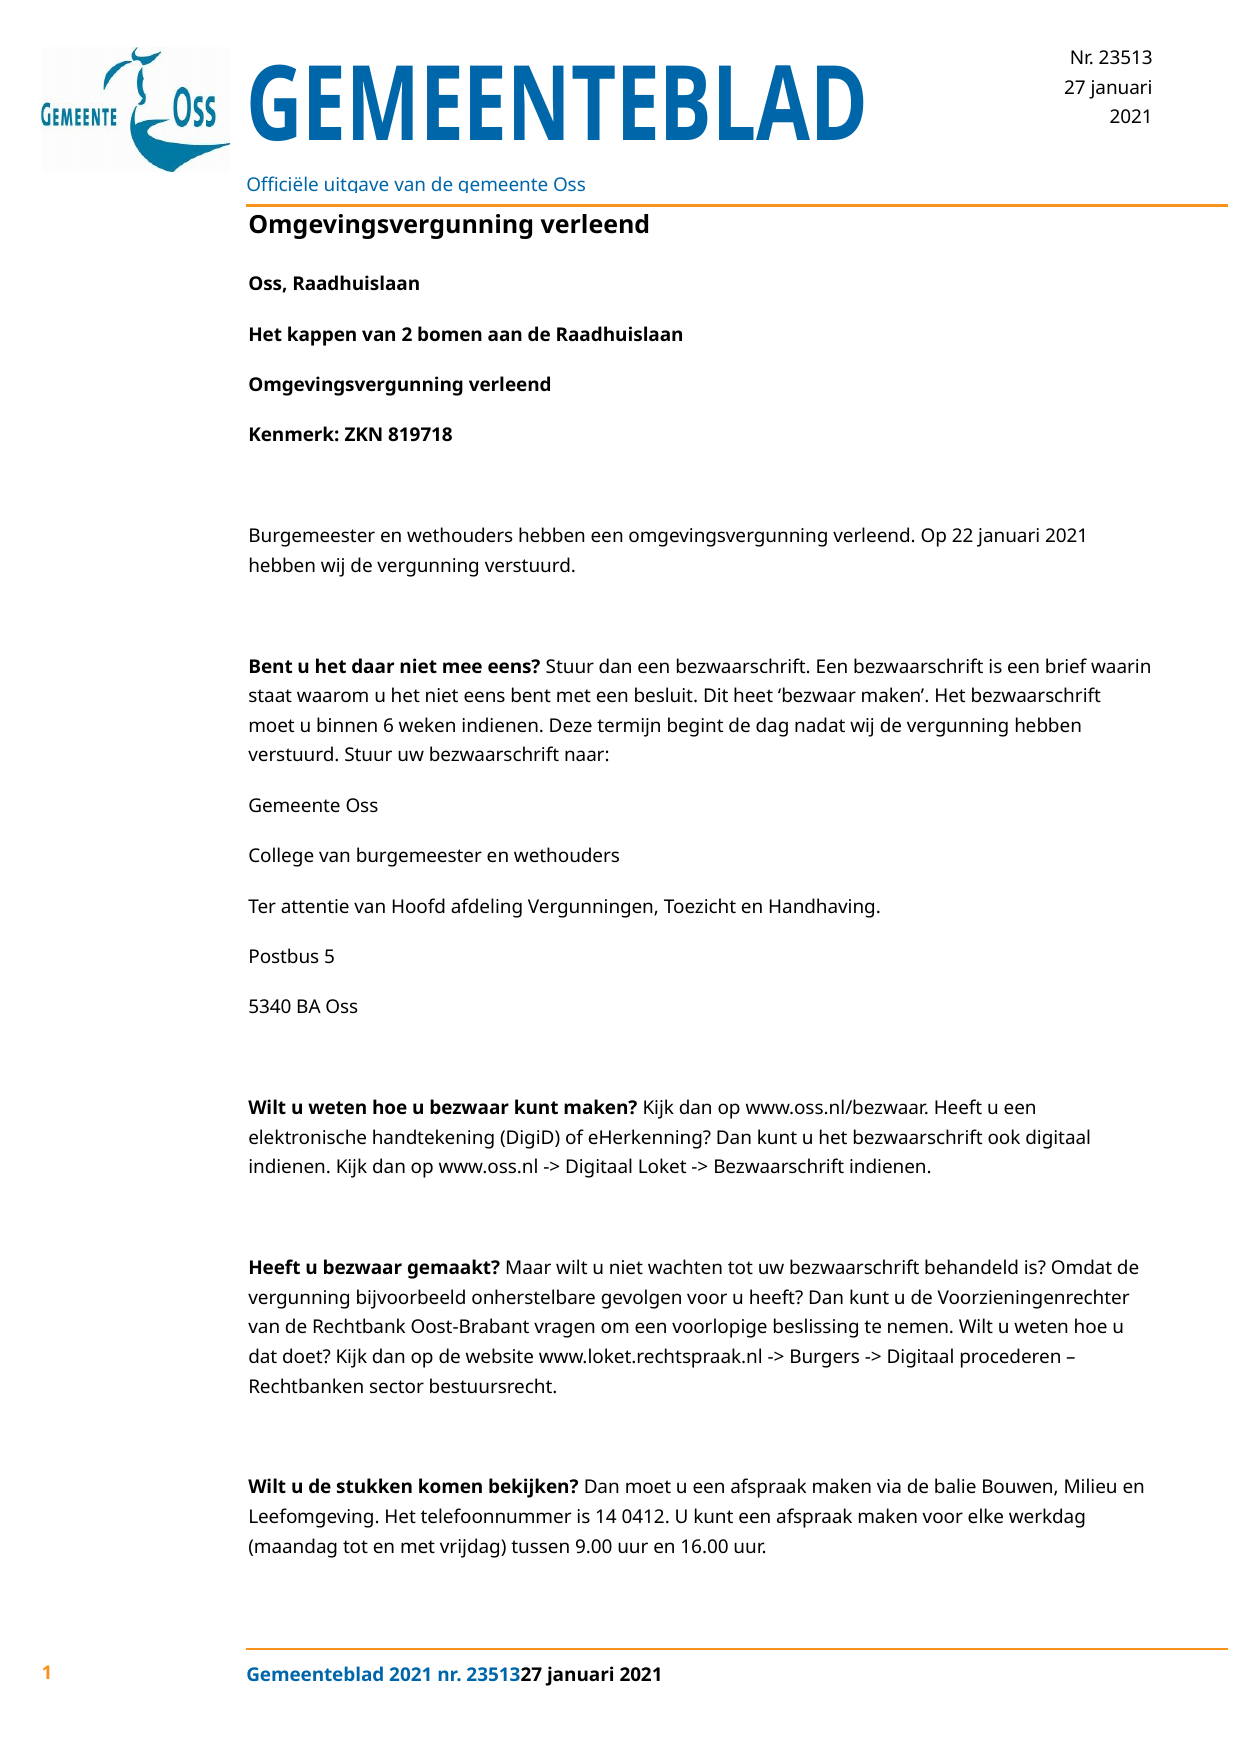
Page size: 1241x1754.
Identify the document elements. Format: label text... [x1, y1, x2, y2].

text Omgevingsvergunning verleend [248, 207, 1152, 241]
text Oss, Raadhuislaan [248, 270, 1152, 296]
picture [41, 47, 231, 172]
text Bent u het daar niet mee eens? Stuur dan een bezwaarschrift. Een bezwaarschrift is een brief waarin staat waarom u het niet eens bent met een besluit. Dit heet ‘bezwaar maken’. Het bezwaarschrift moet u binnen 6 weken indienen. Deze termijn begint de dag nadat wij de vergunning hebben verstuurd. Stuur uw bezwaarschrift naar: [248, 653, 1152, 767]
text Omgevingsvergunning verleend [248, 371, 1152, 397]
text 5340 BA Oss [248, 994, 1152, 1019]
text Kenmerk: ZKN 819718 [248, 422, 1152, 447]
text Het kappen van 2 bomen aan de Raadhuislaan [248, 321, 1152, 346]
text Wilt u de stukken komen bekijken? Dan moet u een afspraak maken via de balie Bouwen, Milieu en Leefomgeving. Het telefoonnummer is 14 0412. U kunt een afspraak maken voor elke werkdag (maandag tot en met vrijdag) tussen 9.00 uur en 16.00 uur. [248, 1474, 1152, 1558]
text Heeft u bezwaar gemaakt? Maar wilt u niet wachten tot uw bezwaarschrift behandeld is? Omdat de vergunning bijvoorbeeld onherstelbare gevolgen voor u heeft? Dan kunt u de Voorzieningenrechter van de Rechtbank Oost-Brabant vragen om een voorlopige beslissing te nemen. Wilt u weten hoe u dat doet? Kijk dan op de website www.loket.rechtspraak.nl -> Burgers -> Digitaal procederen – Rechtbanken sector bestuursrecht. [248, 1254, 1152, 1398]
text Wilt u weten hoe u bezwaar kunt maken? Kijk dan op www.oss.nl/bezwaar. Heeft u een elektronische handtekening (DigiD) of eHerkenning? Dan kunt u het bezwaarschrift ook digitaal indienen. Kijk dan op www.oss.nl -> Digitaal Loket -> Bezwaarschrift indienen. [248, 1094, 1152, 1179]
text Ter attentie van Hoofd afdeling Vergunningen, Toezicht en Handhaving. [248, 893, 1152, 918]
text Postbus 5 [248, 943, 1152, 969]
text Burgemeester en wethouders hebben een omgevingsvergunning verleend. Op 22 januari 2021 hebben wij de vergunning verstuurd. [248, 522, 1152, 578]
text Gemeente Oss [248, 792, 1152, 818]
text College van burgemeester en wethouders [248, 842, 1152, 868]
